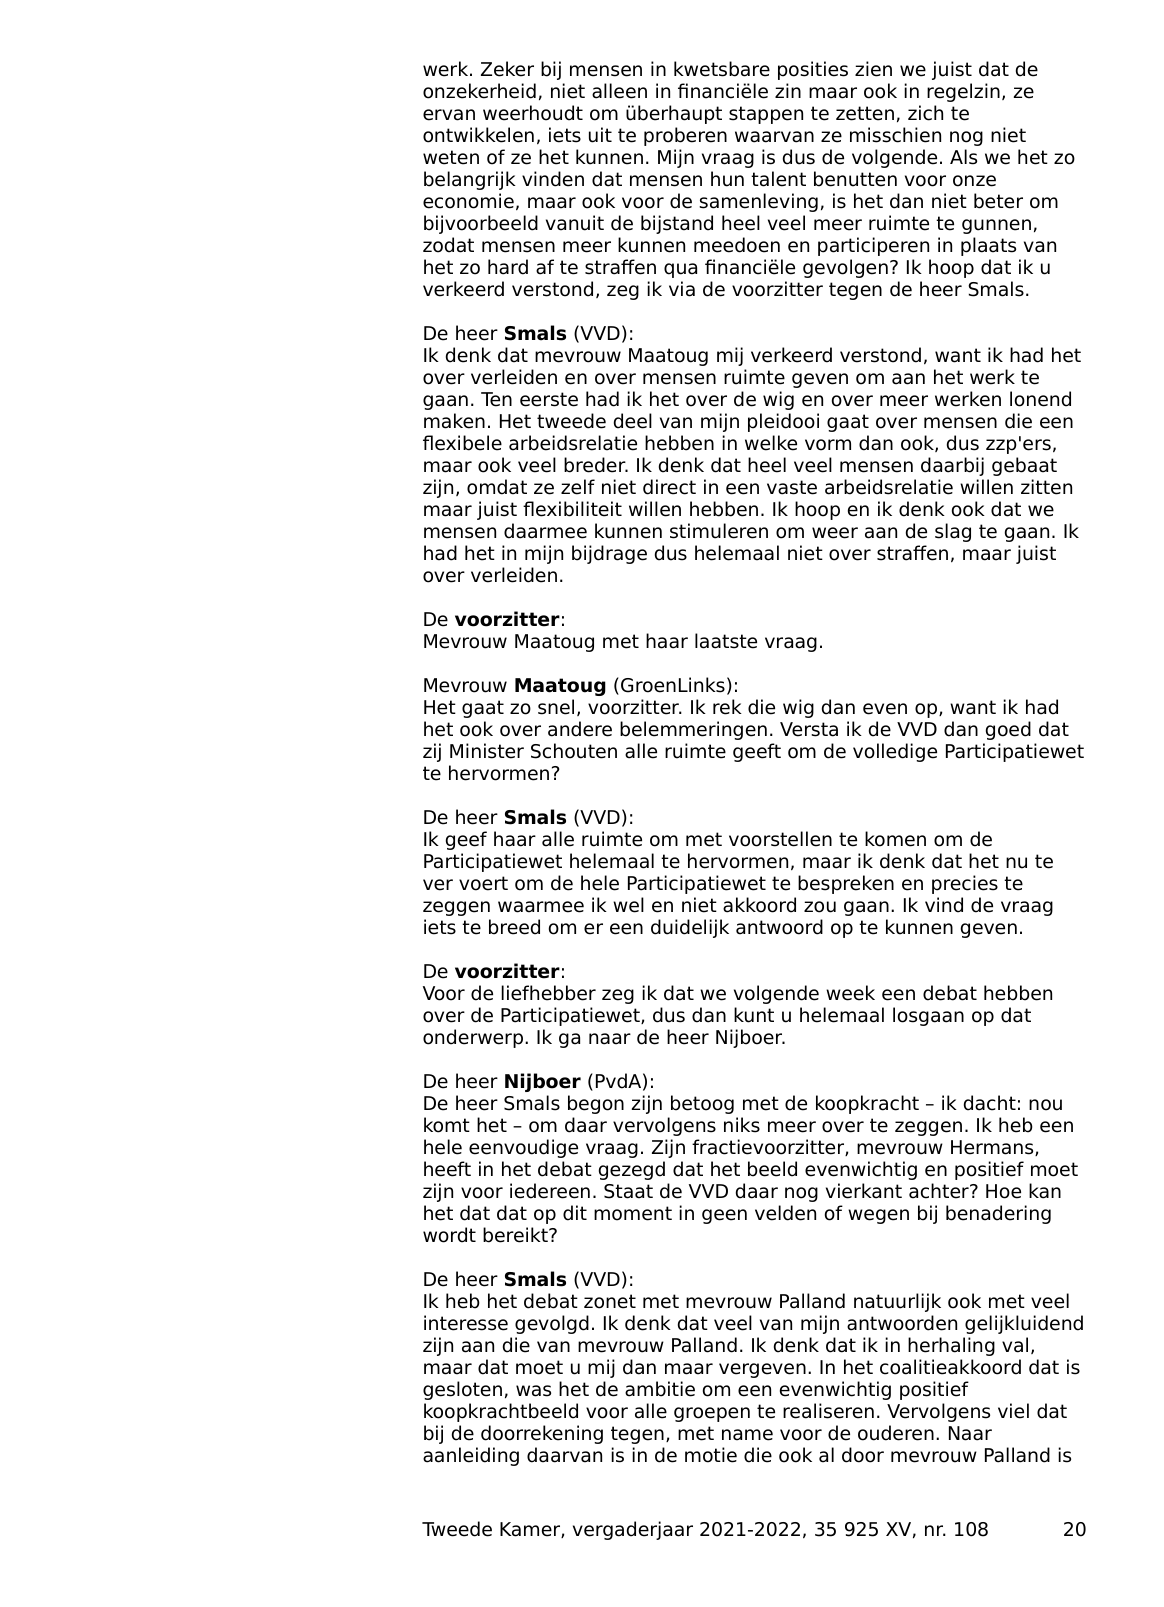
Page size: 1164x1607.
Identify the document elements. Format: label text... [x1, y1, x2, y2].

text De heer Smals (VVD): [422, 323, 1087, 345]
text Ik heb het debat zonet met mevrouw Palland natuurlijk ook met veel interesse gevolgd. Ik denk dat veel van mijn antwoorden gelijkluidend zijn aan die van mevrouw Palland. Ik denk dat ik in herhaling val, maar dat moet u mij dan maar vergeven. In het coalitieakkoord dat is gesloten, was het de ambitie om een evenwichtig positief koopkrachtbeeld voor alle groepen te realiseren. Vervolgens viel dat bij de doorrekening tegen, met name voor de ouderen. Naar aanleiding daarvan is in de motie die ook al door mevrouw Palland is [422, 1291, 1087, 1467]
text werk. Zeker bij mensen in kwetsbare posities zien we juist dat de onzekerheid, niet alleen in financiële zin maar ook in regelzin, ze ervan weerhoudt om überhaupt stappen te zetten, zich te ontwikkelen, iets uit te proberen waarvan ze misschien nog niet weten of ze het kunnen. Mijn vraag is dus de volgende. Als we het zo belangrijk vinden dat mensen hun talent benutten voor onze economie, maar ook voor de samenleving, is het dan niet beter om bijvoorbeeld vanuit de bijstand heel veel meer ruimte te gunnen, zodat mensen meer kunnen meedoen en participeren in plaats van het zo hard af te straffen qua financiële gevolgen? Ik hoop dat ik u verkeerd verstond, zeg ik via de voorzitter tegen de heer Smals. [422, 59, 1087, 301]
text Ik denk dat mevrouw Maatoug mij verkeerd verstond, want ik had het over verleiden en over mensen ruimte geven om aan het werk te gaan. Ten eerste had ik het over de wig en over meer werken lonend maken. Het tweede deel van mijn pleidooi gaat over mensen die een flexibele arbeidsrelatie hebben in welke vorm dan ook, dus zzp'ers, maar ook veel breder. Ik denk dat heel veel mensen daarbij gebaat zijn, omdat ze zelf niet direct in een vaste arbeidsrelatie willen zitten maar juist flexibiliteit willen hebben. Ik hoop en ik denk ook dat we mensen daarmee kunnen stimuleren om weer aan de slag te gaan. Ik had het in mijn bijdrage dus helemaal niet over straffen, maar juist over verleiden. [422, 345, 1087, 587]
text De heer Smals begon zijn betoog met de koopkracht – ik dacht: nou komt het – om daar vervolgens niks meer over te zeggen. Ik heb een hele eenvoudige vraag. Zijn fractievoorzitter, mevrouw Hermans, heeft in het debat gezegd dat het beeld evenwichtig en positief moet zijn voor iedereen. Staat de VVD daar nog vierkant achter? Hoe kan het dat dat op dit moment in geen velden of wegen bij benadering wordt bereikt? [422, 1093, 1087, 1247]
text Voor de liefhebber zeg ik dat we volgende week een debat hebben over de Participatiewet, dus dan kunt u helemaal losgaan op dat onderwerp. Ik ga naar de heer Nijboer. [422, 983, 1087, 1049]
text De heer Nijboer (PvdA): [422, 1071, 1087, 1093]
text Ik geef haar alle ruimte om met voorstellen te komen om de Participatiewet helemaal te hervormen, maar ik denk dat het nu te ver voert om de hele Participatiewet te bespreken en precies te zeggen waarmee ik wel en niet akkoord zou gaan. Ik vind de vraag iets te breed om er een duidelijk antwoord op te kunnen geven. [422, 829, 1087, 939]
text De heer Smals (VVD): [422, 1269, 1087, 1291]
text Mevrouw Maatoug met haar laatste vraag. [422, 631, 1087, 653]
text De voorzitter: [422, 961, 1087, 983]
text Het gaat zo snel, voorzitter. Ik rek die wig dan even op, want ik had het ook over andere belemmeringen. Versta ik de VVD dan goed dat zij Minister Schouten alle ruimte geeft om de volledige Participatiewet te hervormen? [422, 697, 1087, 785]
text Mevrouw Maatoug (GroenLinks): [422, 675, 1087, 697]
text De voorzitter: [422, 609, 1087, 631]
text De heer Smals (VVD): [422, 807, 1087, 829]
